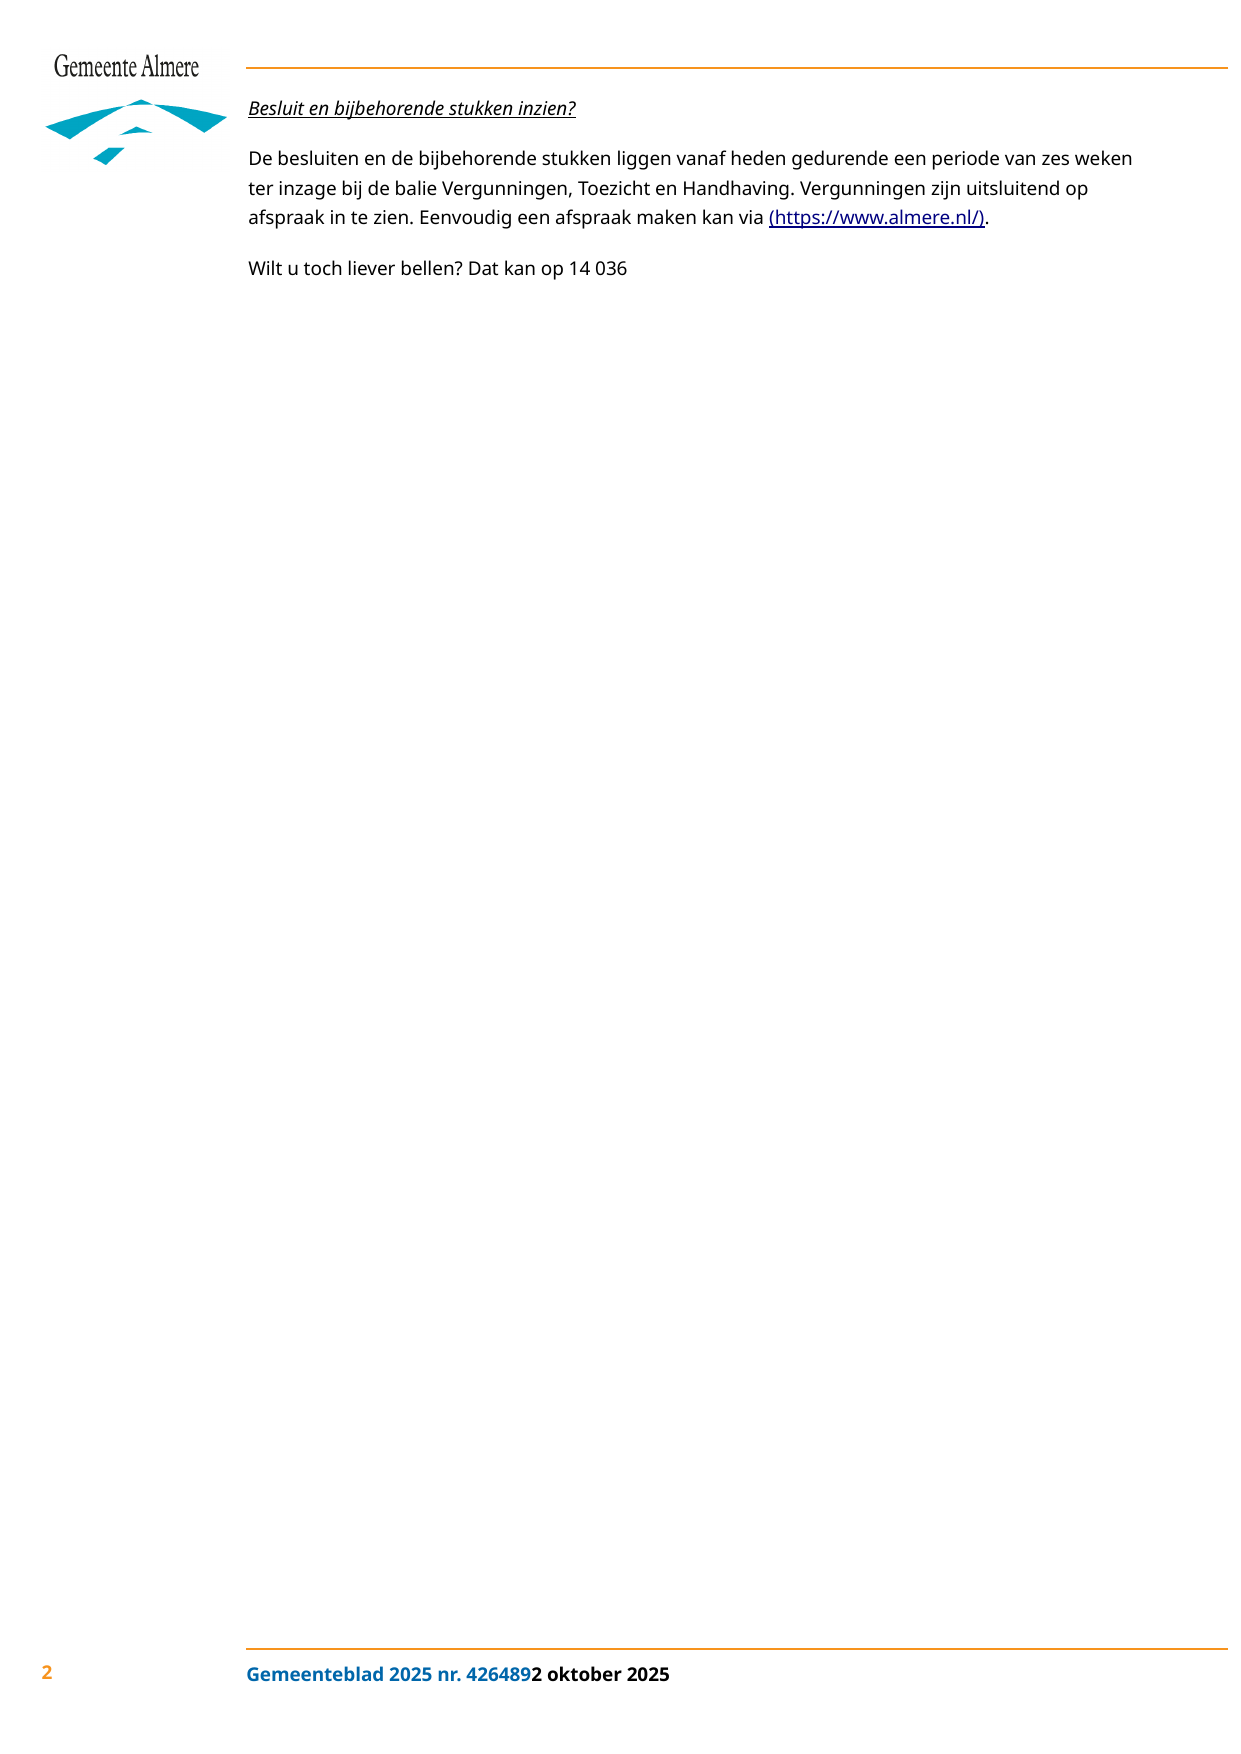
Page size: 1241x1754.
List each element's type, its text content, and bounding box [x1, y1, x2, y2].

text Wilt u toch liever bellen? Dat kan op 14 036 [248, 255, 1152, 281]
picture [41, 47, 231, 172]
text Besluit en bijbehorende stukken inzien? [248, 95, 1152, 121]
text De besluiten en de bijbehorende stukken liggen vanaf heden gedurende een periode van zes weken ter inzage bij de balie Vergunningen, Toezicht en Handhaving. Vergunningen zijn uitsluitend op afspraak in te zien. Eenvoudig een afspraak maken kan via (https://www.almere.nl/). [248, 145, 1152, 230]
